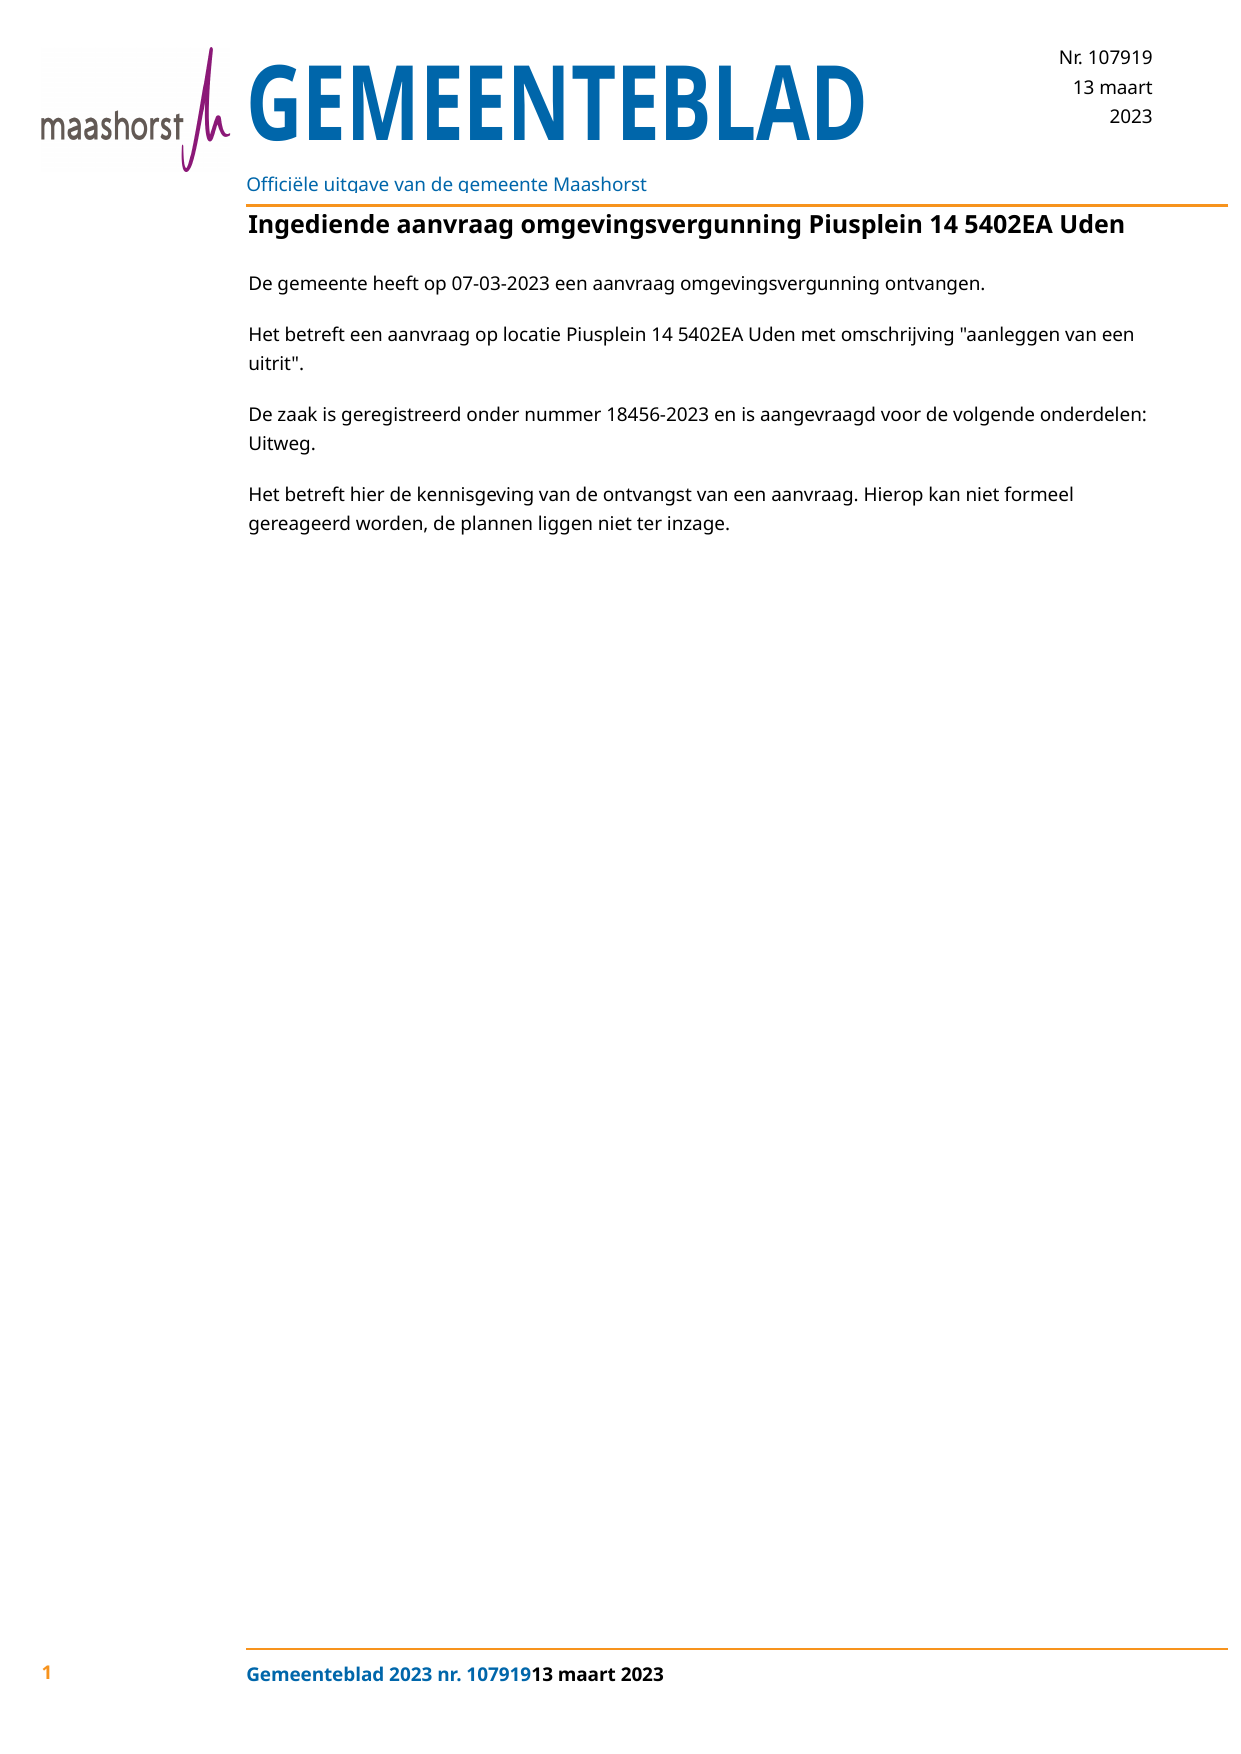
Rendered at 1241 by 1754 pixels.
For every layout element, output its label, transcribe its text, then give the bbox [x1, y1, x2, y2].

text Het betreft een aanvraag op locatie Piusplein 14 5402EA Uden met omschrijving "aanleggen van een uitrit". [248, 321, 1152, 376]
text Ingediende aanvraag omgevingsvergunning Piusplein 14 5402EA Uden [248, 207, 1152, 241]
text De zaak is geregistreerd onder nummer 18456-2023 en is aangevraagd voor de volgende onderdelen: Uitweg. [248, 401, 1152, 456]
picture [41, 47, 231, 172]
text De gemeente heeft op 07-03-2023 een aanvraag omgevingsvergunning ontvangen. [248, 270, 1152, 296]
text Het betreft hier de kennisgeving van de ontvangst van een aanvraag. Hierop kan niet formeel gereageerd worden, de plannen liggen niet ter inzage. [248, 481, 1152, 536]
